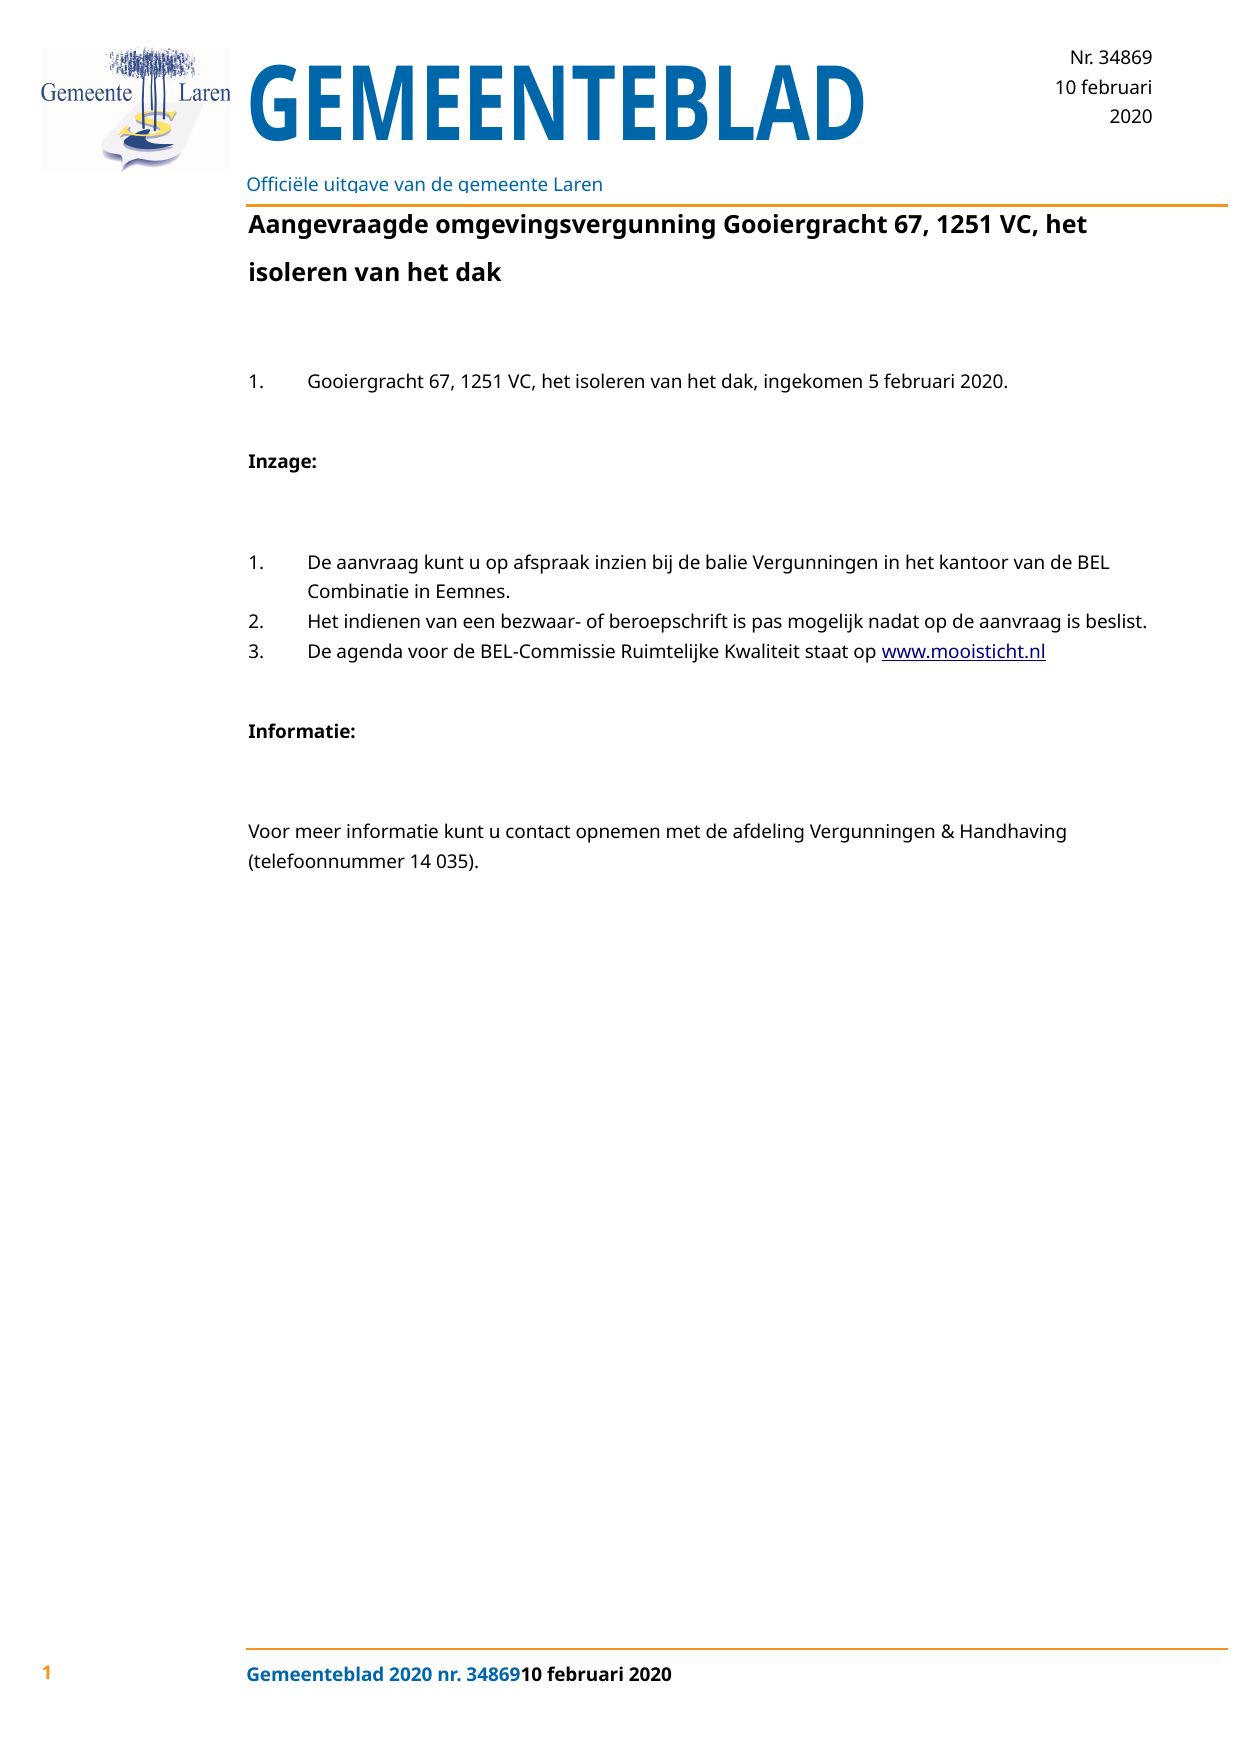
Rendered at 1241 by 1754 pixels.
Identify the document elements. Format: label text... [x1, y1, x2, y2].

picture [41, 47, 231, 172]
text Voor meer informatie kunt u contact opnemen met de afdeling Vergunningen & Handhaving (telefoonnummer 14 035). [248, 819, 1152, 874]
list Gooiergracht 67, 1251 VC, het isoleren van het dak, ingekomen 5 februari 2020. [248, 368, 1152, 394]
text Inzage: [248, 448, 1152, 474]
text Informatie: [248, 718, 1152, 744]
list De aanvraag kunt u op afspraak inzien bij de balie Vergunningen in het kantoor van de BEL Combinatie in Eemnes. [248, 549, 1152, 604]
list De agenda voor de BEL-Commissie Ruimtelijke Kwaliteit staat op www.mooisticht.nl [248, 638, 1152, 664]
list Het indienen van een bezwaar- of beroepschrift is pas mogelijk nadat op de aanvraag is beslist. [248, 608, 1152, 634]
text Aangevraagde omgevingsvergunning Gooiergracht 67, 1251 VC, het isoleren van het dak [248, 207, 1152, 288]
